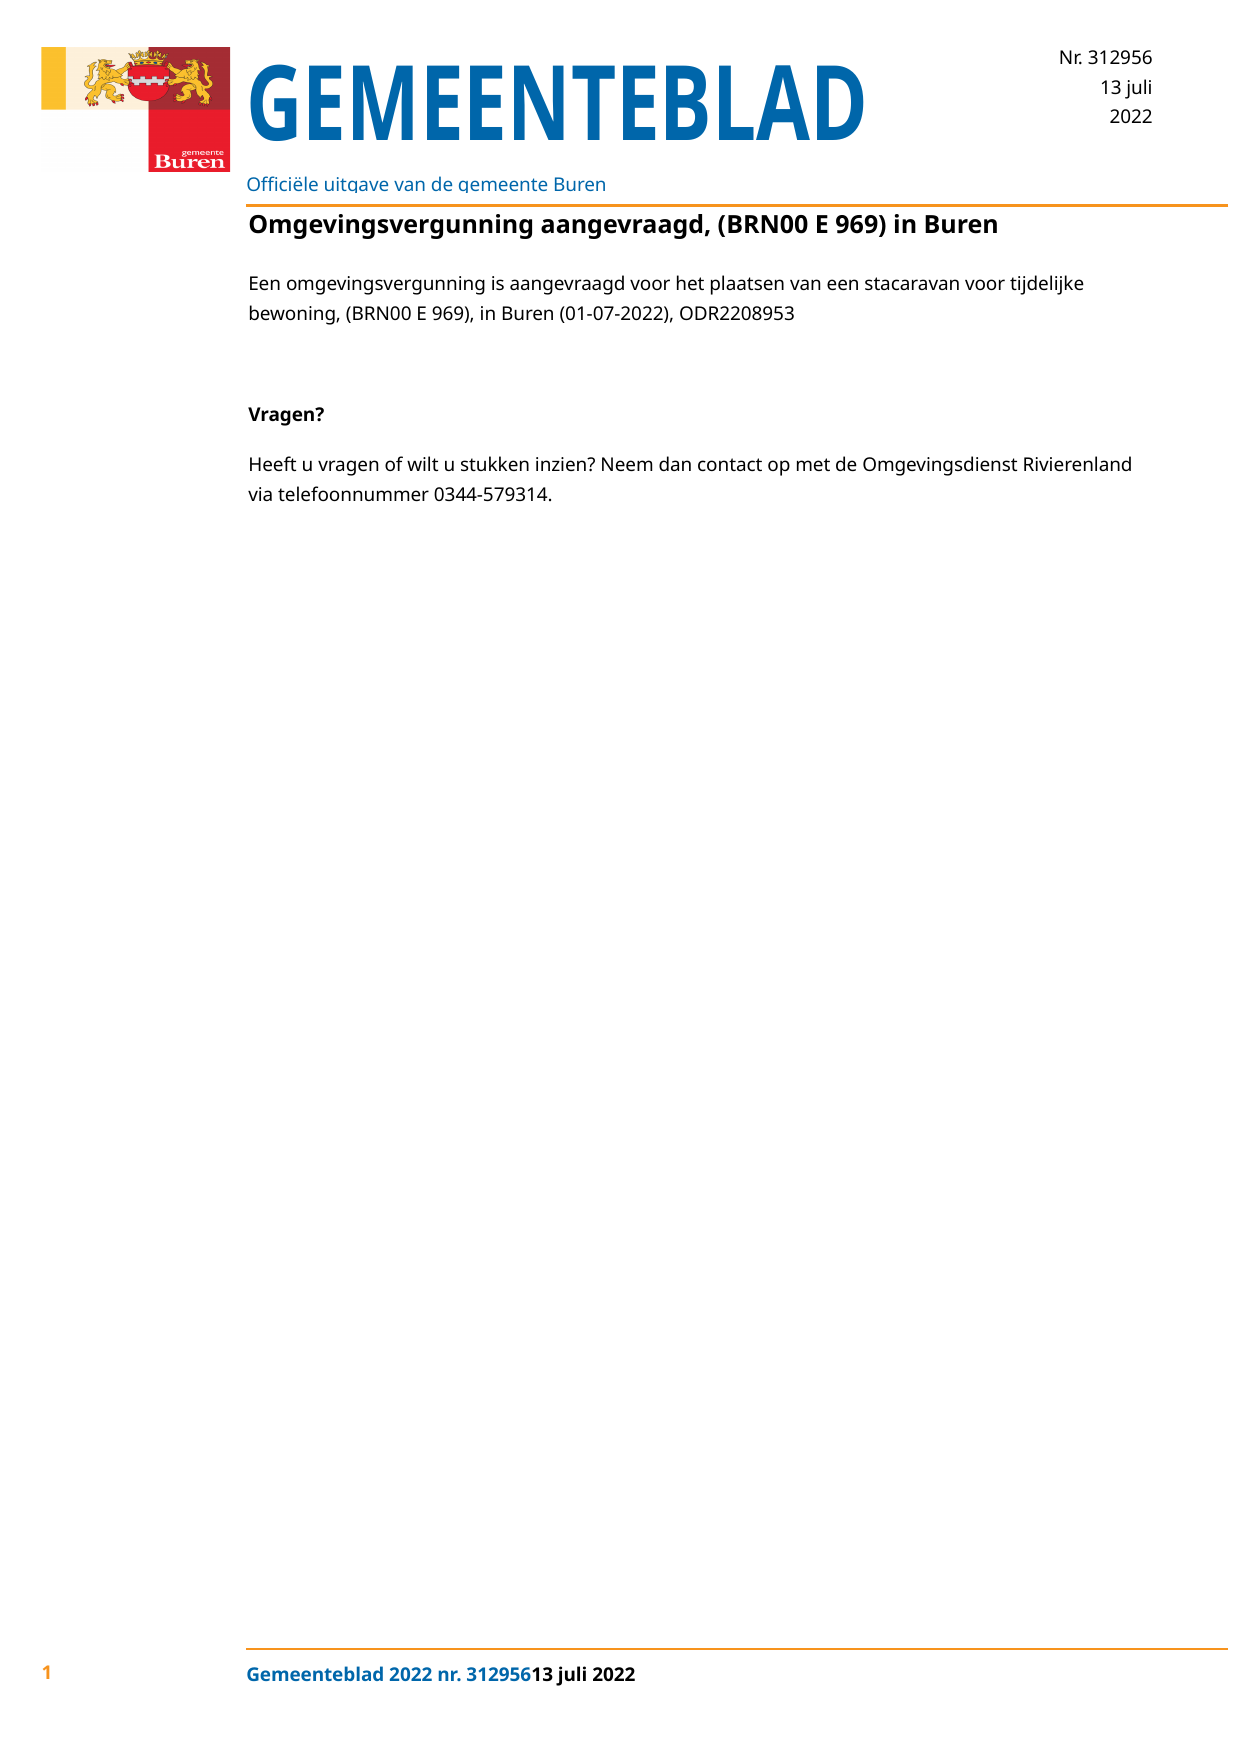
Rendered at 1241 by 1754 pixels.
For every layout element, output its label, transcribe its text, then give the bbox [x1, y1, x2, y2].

picture [41, 47, 231, 172]
text Omgevingsvergunning aangevraagd, (BRN00 E 969) in Buren [248, 207, 1152, 241]
text Heeft u vragen of wilt u stukken inzien? Neem dan contact op met de Omgevingsdienst Rivierenland via telefoonnummer 0344-579314. [248, 451, 1152, 506]
text Vragen? [248, 401, 1152, 426]
text Een omgevingsvergunning is aangevraagd voor het plaatsen van een stacaravan voor tijdelijke bewoning, (BRN00 E 969), in Buren (01-07-2022), ODR2208953 [248, 270, 1152, 326]
